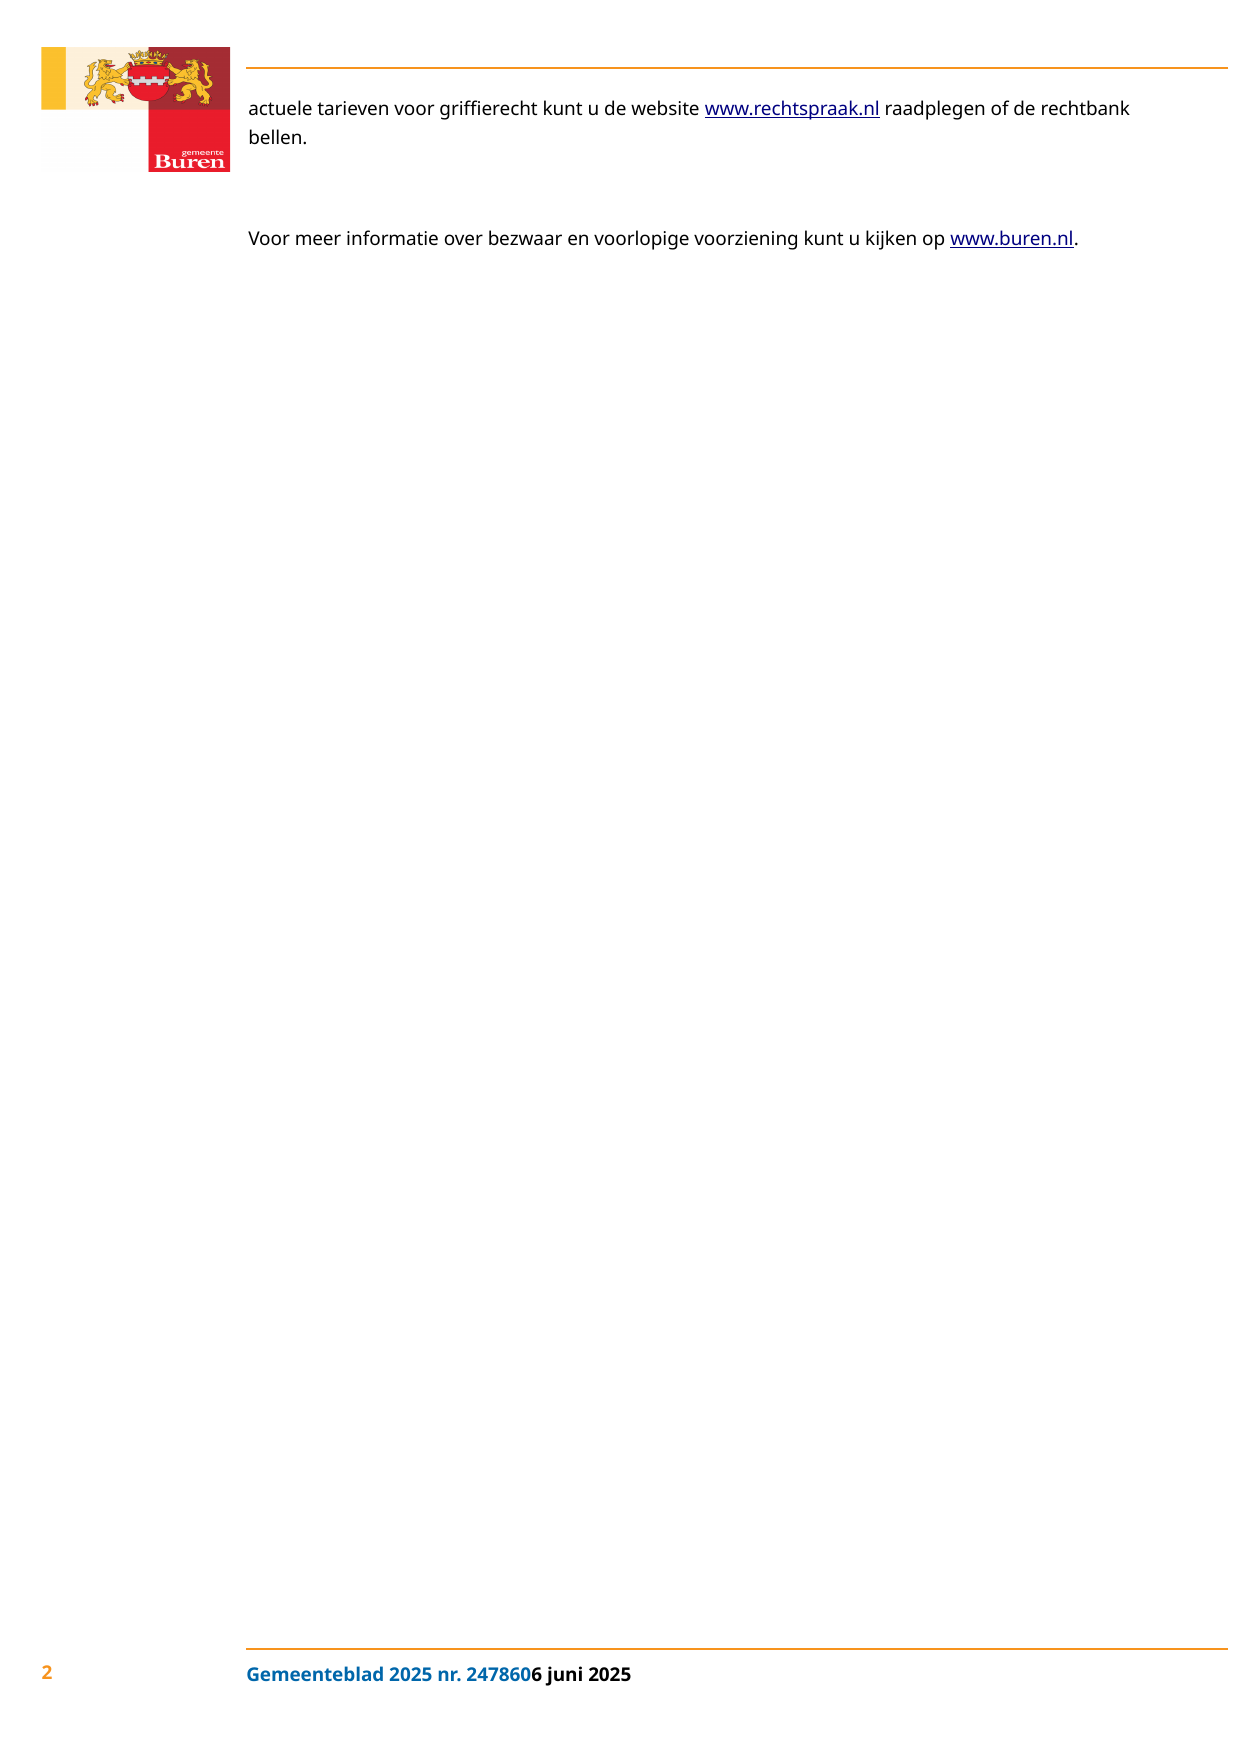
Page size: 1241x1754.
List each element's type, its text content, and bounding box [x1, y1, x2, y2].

picture [41, 47, 231, 172]
text actuele tarieven voor griffierecht kunt u de website www.rechtspraak.nl raadplegen of de rechtbank bellen. [248, 95, 1152, 150]
text Voor meer informatie over bezwaar en voorlopige voorziening kunt u kijken op www.buren.nl. [248, 225, 1152, 251]
